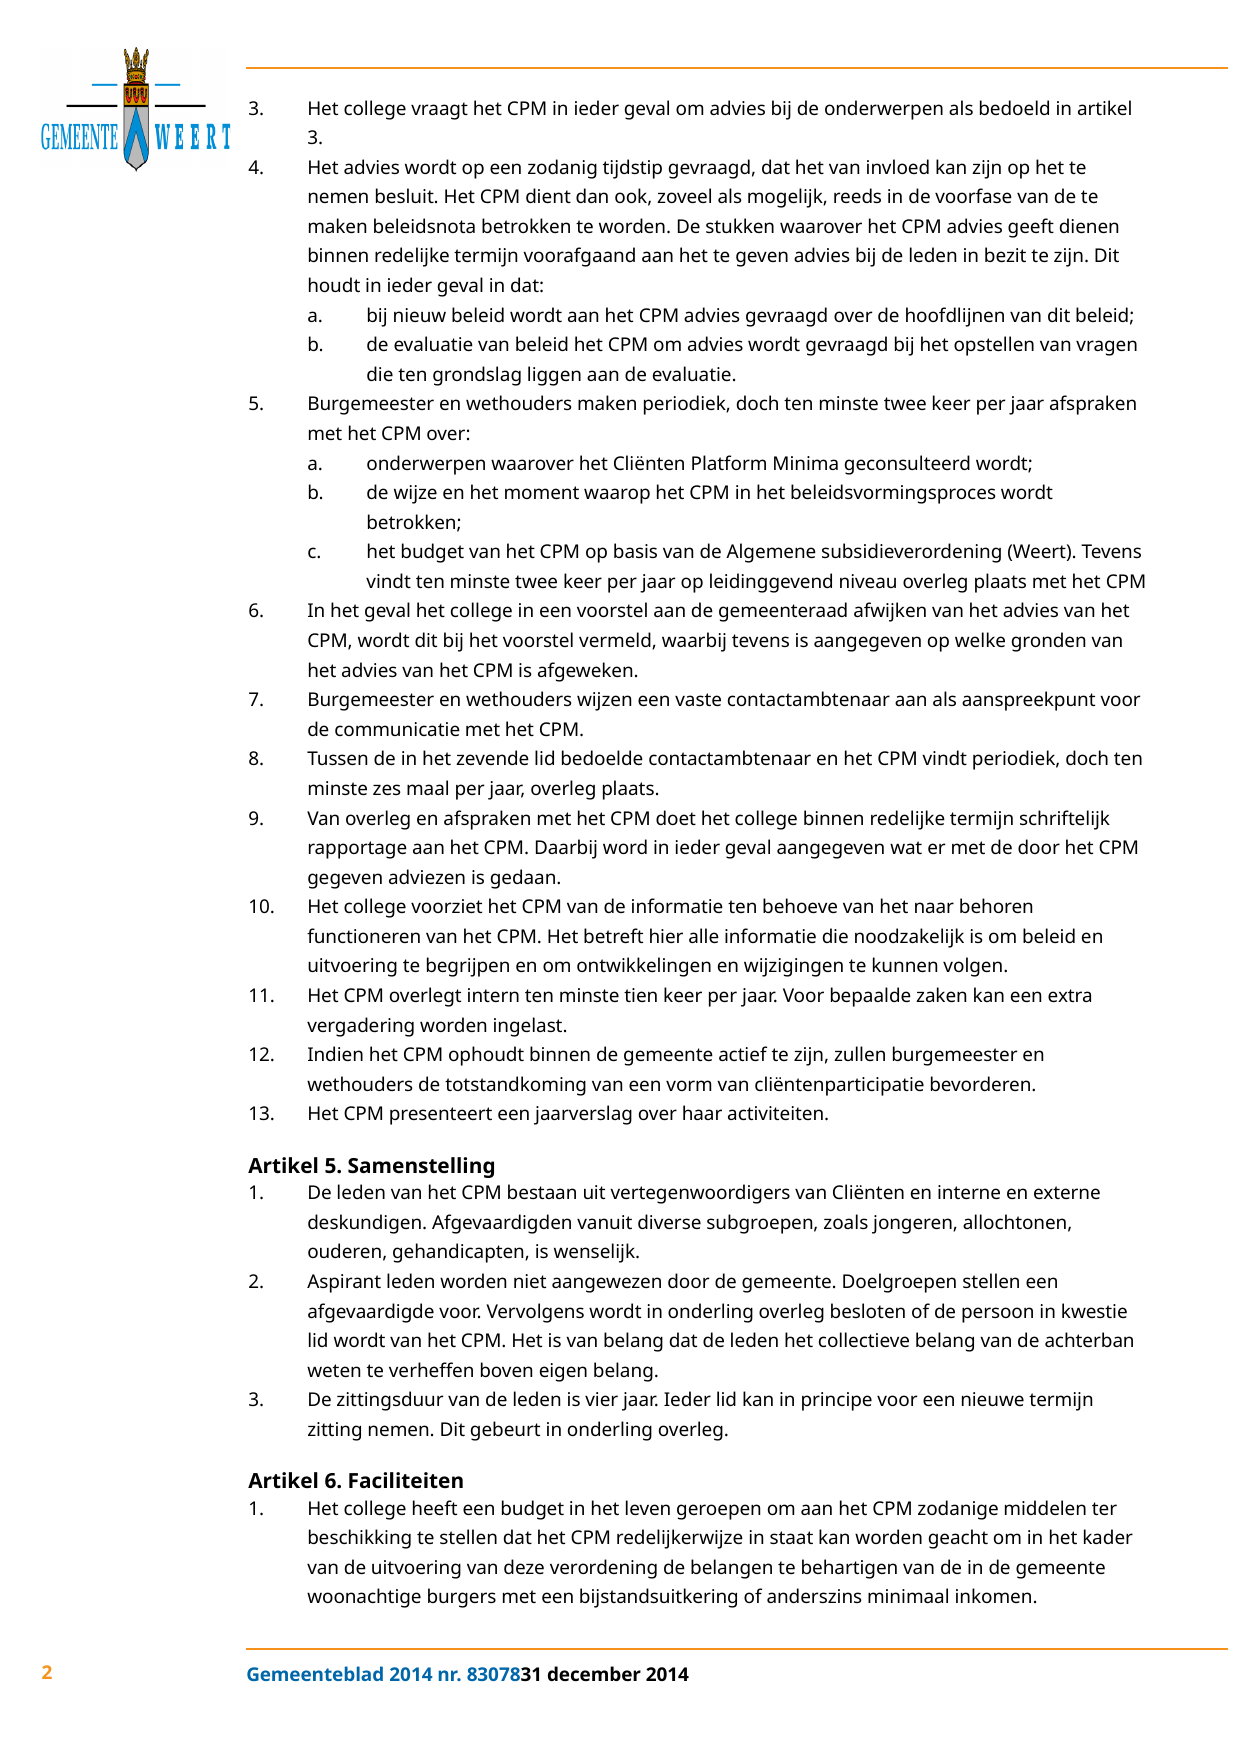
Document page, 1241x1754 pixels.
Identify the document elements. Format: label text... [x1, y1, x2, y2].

list de evaluatie van beleid het CPM om advies wordt gevraagd bij het opstellen van vragen die ten grondslag liggen aan de evaluatie. [307, 331, 1152, 387]
list Het CPM presenteert een jaarverslag over haar activiteiten. [248, 1101, 1152, 1126]
list De zittingsduur van de leden is vier jaar. Ieder lid kan in principe voor een nieuwe termijn zitting nemen. Dit gebeurt in onderling overleg. [248, 1387, 1152, 1442]
list Het CPM overlegt intern ten minste tien keer per jaar. Voor bepaalde zaken kan een extra vergadering worden ingelast. [248, 982, 1152, 1038]
list Het college vraagt het CPM in ieder geval om advies bij de onderwerpen als bedoeld in artikel 3. [248, 95, 1152, 150]
list Burgemeester en wethouders wijzen een vaste contactambtenaar aan als aanspreekpunt voor de communicatie met het CPM. [248, 686, 1152, 742]
list onderwerpen waarover het Cliënten Platform Minima geconsulteerd wordt; [307, 450, 1152, 476]
list de wijze en het moment waarop het CPM in het beleidsvormingsproces wordt betrokken; [307, 479, 1152, 535]
list Aspirant leden worden niet aangewezen door de gemeente. Doelgroepen stellen een afgevaardigde voor. Vervolgens wordt in onderling overleg besloten of de persoon in kwestie lid wordt van het CPM. Het is van belang dat de leden het collectieve belang van de achterban weten te verheffen boven eigen belang. [248, 1268, 1152, 1383]
text Artikel 6. Faciliteiten [248, 1467, 1152, 1495]
picture [41, 47, 231, 172]
list Indien het CPM ophoudt binnen de gemeente actief te zijn, zullen burgemeester en wethouders de totstandkoming van een vorm van cliëntenparticipatie bevorderen. [248, 1041, 1152, 1097]
list De leden van het CPM bestaan uit vertegenwoordigers van Cliënten en interne en externe deskundigen. Afgevaardigden vanuit diverse subgroepen, zoals jongeren, allochtonen, ouderen, gehandicapten, is wenselijk. [248, 1179, 1152, 1264]
list In het geval het college in een voorstel aan de gemeenteraad afwijken van het advies van het CPM, wordt dit bij het voorstel vermeld, waarbij tevens is aangegeven op welke gronden van het advies van het CPM is afgeweken. [248, 598, 1152, 683]
text Artikel 5. Samenstelling [248, 1151, 1152, 1179]
list Het college voorziet het CPM van de informatie ten behoeve van het naar behoren functioneren van het CPM. Het betreft hier alle informatie die noodzakelijk is om beleid en uitvoering te begrijpen en om ontwikkelingen en wijzigingen te kunnen volgen. [248, 893, 1152, 978]
list Tussen de in het zevende lid bedoelde contactambtenaar en het CPM vindt periodiek, doch ten minste zes maal per jaar, overleg plaats. [248, 746, 1152, 801]
list het budget van het CPM op basis van de Algemene subsidieverordening (Weert). Tevens vindt ten minste twee keer per jaar op leidinggevend niveau overleg plaats met het CPM [307, 538, 1152, 594]
list Het college heeft een budget in het leven geroepen om aan het CPM zodanige middelen ter beschikking te stellen dat het CPM redelijkerwijze in staat kan worden geacht om in het kader van de uitvoering van deze verordening de belangen te behartigen van de in de gemeente woonachtige burgers met een bijstandsuitkering of anderszins minimaal inkomen. [248, 1495, 1152, 1609]
list Het advies wordt op een zodanig tijdstip gevraagd, dat het van invloed kan zijn op het te nemen besluit. Het CPM dient dan ook, zoveel als mogelijk, reeds in de voorfase van de te maken beleidsnota betrokken te worden. De stukken waarover het CPM advies geeft dienen binnen redelijke termijn voorafgaand aan het te geven advies bij de leden in bezit te zijn. Dit houdt in ieder geval in dat: [248, 154, 1152, 298]
list Van overleg en afspraken met het CPM doet het college binnen redelijke termijn schriftelijk rapportage aan het CPM. Daarbij word in ieder geval aangegeven wat er met de door het CPM gegeven adviezen is gedaan. [248, 805, 1152, 890]
list Burgemeester en wethouders maken periodiek, doch ten minste twee keer per jaar afspraken met het CPM over: [248, 391, 1152, 446]
list bij nieuw beleid wordt aan het CPM advies gevraagd over de hoofdlijnen van dit beleid; [307, 302, 1152, 328]
